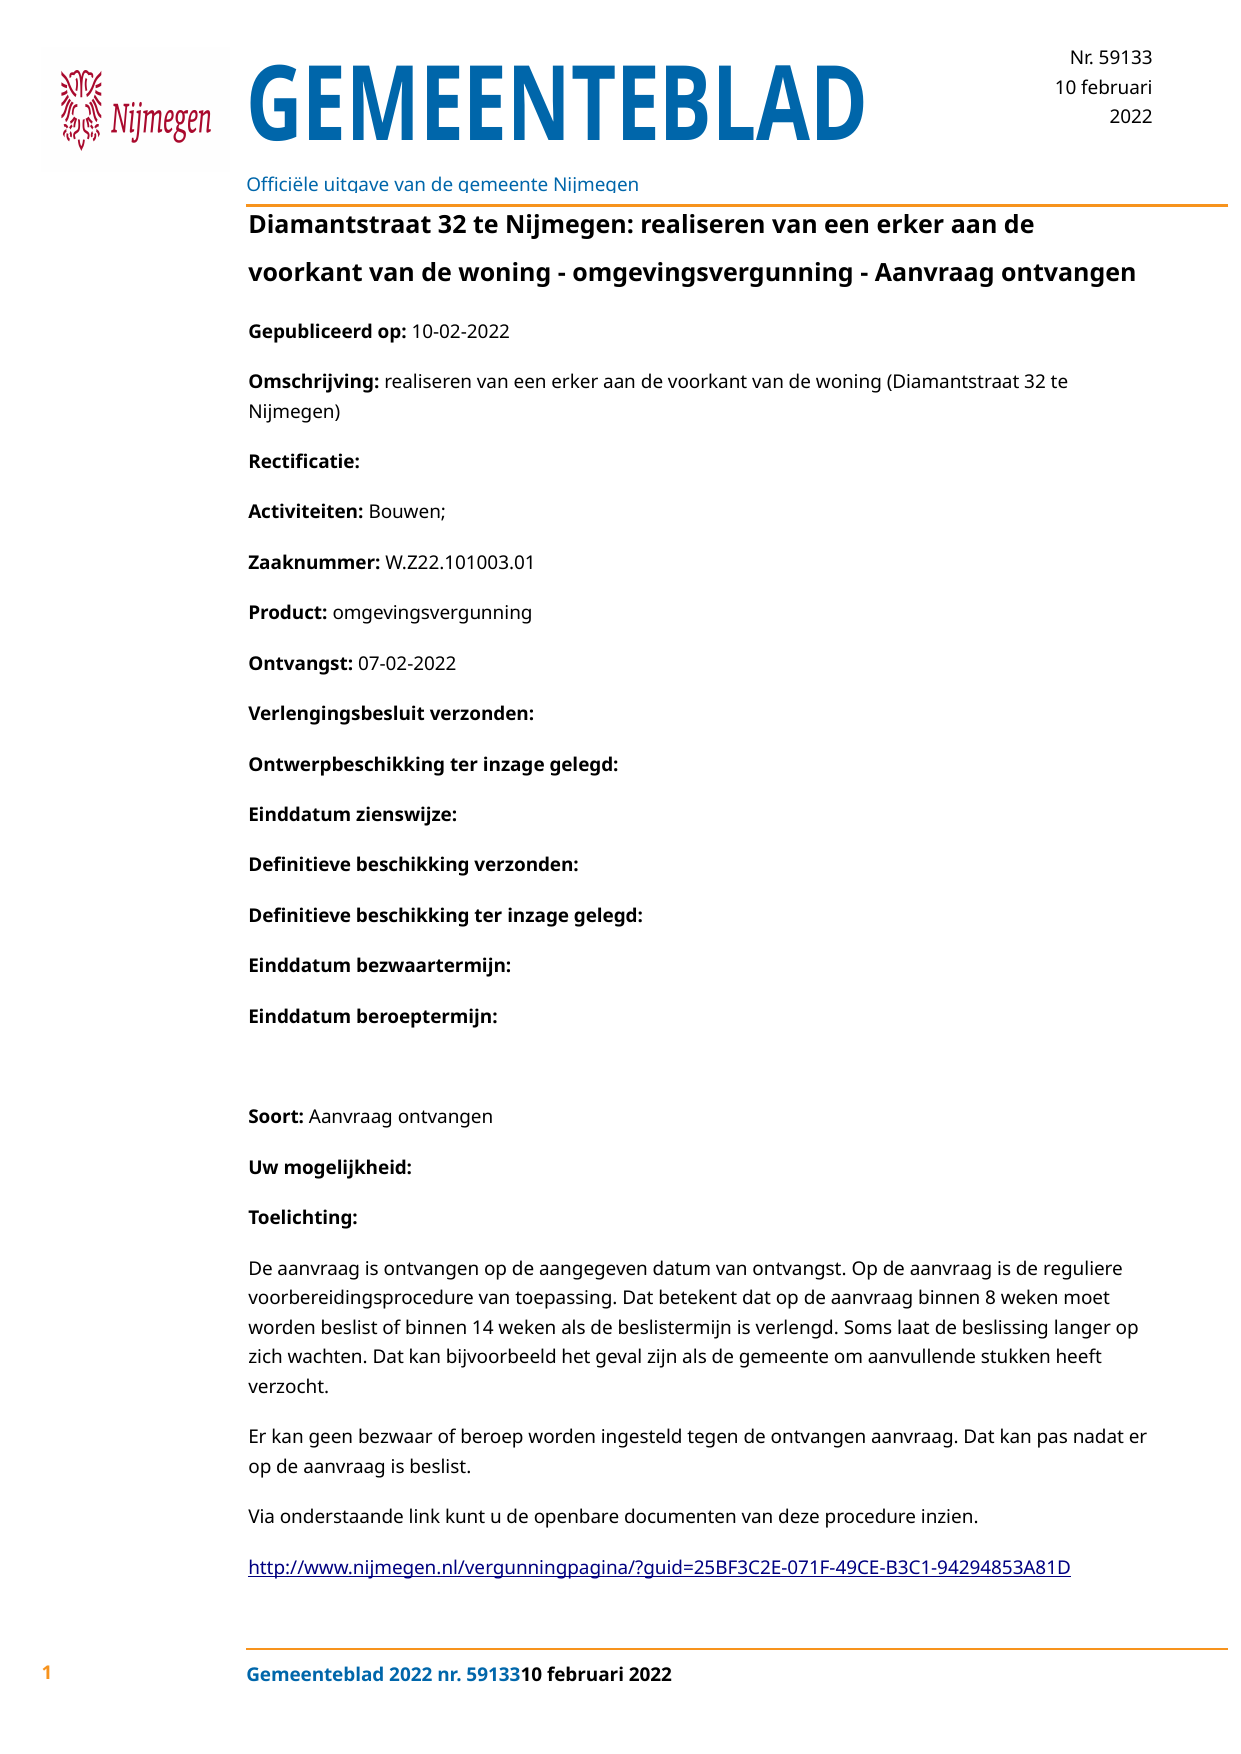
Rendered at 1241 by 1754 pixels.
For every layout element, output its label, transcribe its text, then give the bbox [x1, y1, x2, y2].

text Einddatum beroeptermijn: [248, 1003, 1152, 1029]
text De aanvraag is ontvangen op de aangegeven datum van ontvangst. Op de aanvraag is de reguliere voorbereidingsprocedure van toepassing. Dat betekent dat op de aanvraag binnen 8 weken moet worden beslist of binnen 14 weken als de beslistermijn is verlengd. Soms laat de beslissing langer op zich wachten. Dat kan bijvoorbeeld het geval zijn als de gemeente om aanvullende stukken heeft verzocht. [248, 1255, 1152, 1399]
text Zaaknummer: W.Z22.101003.01 [248, 549, 1152, 575]
text Omschrijving: realiseren van een erker aan de voorkant van de woning (Diamantstraat 32 te Nijmegen) [248, 368, 1152, 424]
text Rectificatie: [248, 448, 1152, 474]
text Definitieve beschikking verzonden: [248, 852, 1152, 877]
text Ontwerpbeschikking ter inzage gelegd: [248, 751, 1152, 777]
text Toelichting: [248, 1204, 1152, 1230]
text Er kan geen bezwaar of beroep worden ingesteld tegen de ontvangen aanvraag. Dat kan pas nadat er op de aanvraag is beslist. [248, 1424, 1152, 1479]
text Gepubliceerd op: 10-02-2022 [248, 318, 1152, 344]
text Definitieve beschikking ter inzage gelegd: [248, 902, 1152, 928]
text Product: omgevingsvergunning [248, 599, 1152, 625]
text Einddatum zienswijze: [248, 801, 1152, 827]
text Activiteiten: Bouwen; [248, 499, 1152, 524]
picture [41, 47, 231, 172]
text http://www.nijmegen.nl/vergunningpagina/?guid=25BF3C2E-071F-49CE-B3C1-94294853A81D [248, 1554, 1152, 1580]
text Ontvangst: 07-02-2022 [248, 650, 1152, 676]
text Einddatum bezwaartermijn: [248, 952, 1152, 978]
text Uw mogelijkheid: [248, 1154, 1152, 1180]
text Soort: Aanvraag ontvangen [248, 1104, 1152, 1129]
text Diamantstraat 32 te Nijmegen: realiseren van een erker aan de voorkant van de woning - omgevingsvergunning - Aanvraag ontvangen [248, 207, 1152, 288]
text Via onderstaande link kunt u de openbare documenten van deze procedure inzien. [248, 1504, 1152, 1529]
text Verlengingsbesluit verzonden: [248, 700, 1152, 726]
